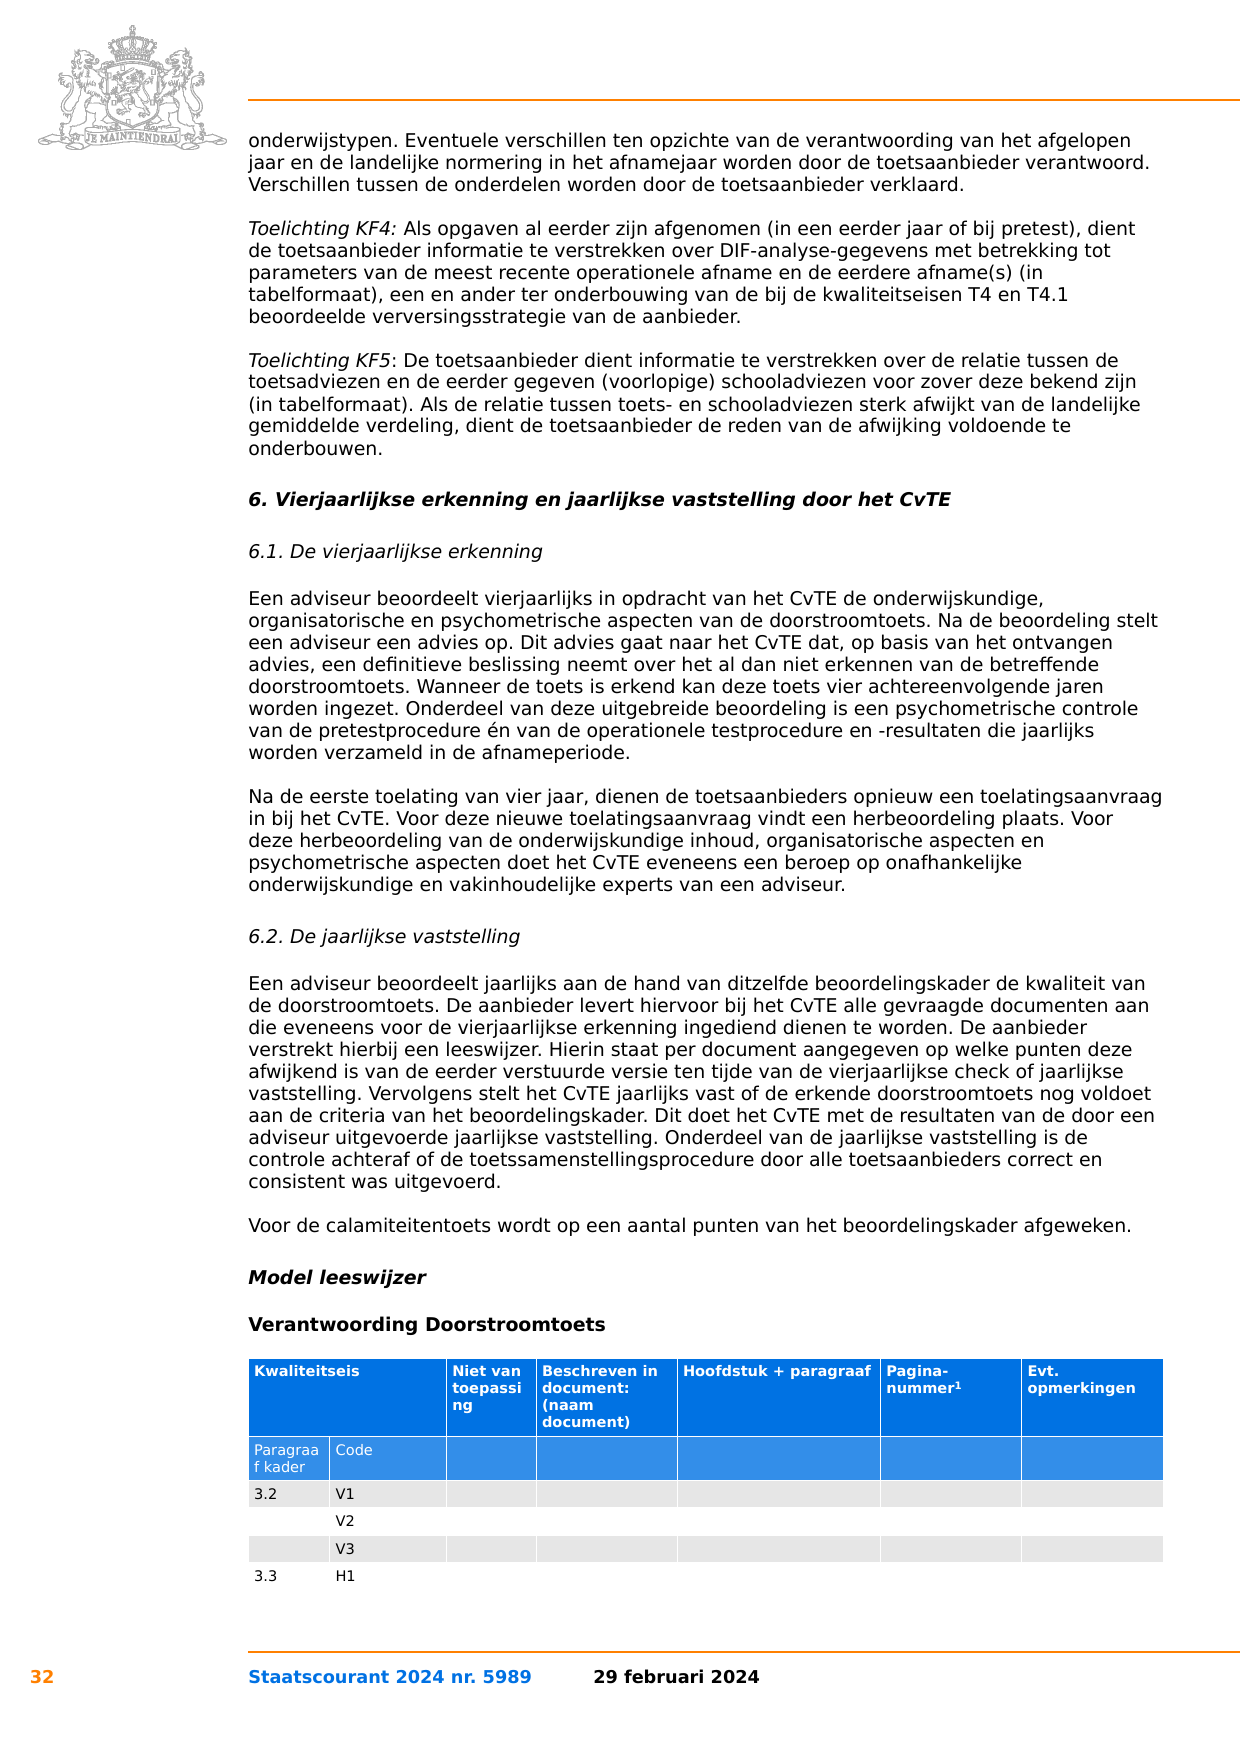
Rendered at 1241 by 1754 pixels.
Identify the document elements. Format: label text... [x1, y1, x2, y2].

text Een adviseur beoordeelt jaarlijks aan de hand van ditzelfde beoordelingskader de kwaliteit van de doorstroomtoets. De aanbieder levert hiervoor bij het CvTE alle gevraagde documenten aan die eveneens voor de vierjaarlijkse erkenning ingediend dienen te worden. De aanbieder verstrekt hierbij een leeswijzer. Hierin staat per document aangegeven op welke punten deze afwijkend is van de eerder verstuurde versie ten tijde van de vierjaarlijkse check of jaarlijkse vaststelling. Vervolgens stelt het CvTE jaarlijks vast of de erkende doorstroomtoets nog voldoet aan de criteria van het beoordelingskader. Dit doet het CvTE met de resultaten van de door een adviseur uitgevoerde jaarlijkse vaststelling. Onderdeel van de jaarlijkse vaststelling is de controle achteraf of de toetssamenstellingsprocedure door alle toetsaanbieders correct en consistent was uitgevoerd. [248, 973, 1163, 1193]
table_cell [678, 1509, 880, 1535]
table_cell Paragraaf kader [249, 1437, 329, 1480]
table_cell [678, 1563, 880, 1590]
table_cell V1 [330, 1481, 446, 1507]
subtitle 6. Vierjaarlijkse erkenning en jaarlijkse vaststelling door het CvTE [248, 489, 1163, 511]
table_cell V3 [330, 1536, 446, 1562]
table_header Beschreven in document: (naam document) [537, 1359, 677, 1436]
table_cell [537, 1437, 677, 1480]
table_cell [447, 1481, 536, 1507]
table_cell [1022, 1563, 1163, 1590]
subtitle Verantwoording Doorstroomtoets [248, 1313, 1163, 1336]
table_cell [447, 1563, 536, 1590]
table_cell [447, 1437, 536, 1480]
table_cell [881, 1437, 1021, 1480]
table_cell [678, 1481, 880, 1507]
text Voor de calamiteitentoets wordt op een aantal punten van het beoordelingskader afgeweken. [248, 1214, 1163, 1237]
text Toelichting KF4: Als opgaven al eerder zijn afgenomen (in een eerder jaar of bij pretest), dient de toetsaanbieder informatie te verstrekken over DIF-analyse-gegevens met betrekking tot parameters van de meest recente operationele afname en de eerdere afname(s) (in tabelformaat), een en ander ter onderbouwing van de bij de kwaliteitseisen T4 en T4.1 beoordeelde verversingsstrategie van de aanbieder. [248, 218, 1163, 328]
table_cell [678, 1437, 880, 1480]
table_cell 3.2 [249, 1481, 329, 1507]
table_cell [537, 1509, 677, 1535]
picture [38, 25, 227, 150]
table_cell [537, 1481, 677, 1507]
table_cell H1 [330, 1563, 446, 1590]
table_cell 3.3 [249, 1563, 329, 1590]
table_cell [1022, 1509, 1163, 1535]
table_header Pagina-nummer1 [881, 1359, 1021, 1436]
table_cell [537, 1563, 677, 1590]
subtitle 6.2. De jaarlijkse vaststelling [248, 926, 1163, 948]
table_cell V2 [330, 1509, 446, 1535]
table_cell [881, 1563, 1021, 1590]
text onderwijstypen. Eventuele verschillen ten opzichte van de verantwoording van het afgelopen jaar en de landelijke normering in het afnamejaar worden door de toetsaanbieder verantwoord. Verschillen tussen de onderdelen worden door de toetsaanbieder verklaard. [248, 130, 1163, 196]
subtitle 6.1. De vierjaarlijkse erkenning [248, 541, 1163, 563]
text Een adviseur beoordeelt vierjaarlijks in opdracht van het CvTE de onderwijskundige, organisatorische en psychometrische aspecten van de doorstroomtoets. Na de beoordeling stelt een adviseur een advies op. Dit advies gaat naar het CvTE dat, op basis van het ontvangen advies, een definitieve beslissing neemt over het al dan niet erkennen van de betreffende doorstroomtoets. Wanneer de toets is erkend kan deze toets vier achtereenvolgende jaren worden ingezet. Onderdeel van deze uitgebreide beoordeling is een psychometrische controle van de pretestprocedure én van de operationele testprocedure en -resultaten die jaarlijks worden verzameld in de afnameperiode. [248, 588, 1163, 764]
text Toelichting KF5: De toetsaanbieder dient informatie te verstrekken over de relatie tussen de toetsadviezen en de eerder gegeven (voorlopige) schooladviezen voor zover deze bekend zijn (in tabelformaat). Als de relatie tussen toets- en schooladviezen sterk afwijkt van de landelijke gemiddelde verdeling, dient de toetsaanbieder de reden van de afwijking voldoende te onderbouwen. [248, 349, 1163, 459]
table_cell Code [330, 1437, 446, 1480]
table_cell [447, 1509, 536, 1535]
table_header Kwaliteitseis [249, 1359, 446, 1436]
table_cell [447, 1536, 536, 1562]
table_cell [1022, 1481, 1163, 1507]
table_cell [1022, 1536, 1163, 1562]
table_cell [249, 1536, 329, 1562]
table_cell [537, 1536, 677, 1562]
table_header Evt. opmerkingen [1022, 1359, 1163, 1436]
table_header Hoofdstuk + paragraaf [678, 1359, 880, 1436]
table_cell [1022, 1437, 1163, 1480]
text Na de eerste toelating van vier jaar, dienen de toetsaanbieders opnieuw een toelatingsaanvraag in bij het CvTE. Voor deze nieuwe toelatingsaanvraag vindt een herbeoordeling plaats. Voor deze herbeoordeling van de onderwijskundige inhoud, organisatorische aspecten en psychometrische aspecten doet het CvTE eveneens een beroep op onafhankelijke onderwijskundige en vakinhoudelijke experts van een adviseur. [248, 786, 1163, 896]
subtitle Model leeswijzer [248, 1267, 1163, 1288]
table_cell [881, 1536, 1021, 1562]
table_cell [678, 1536, 880, 1562]
table_cell [249, 1509, 329, 1535]
table_cell [881, 1481, 1021, 1507]
table_header Niet van toepassing [447, 1359, 536, 1436]
table_cell [881, 1509, 1021, 1535]
